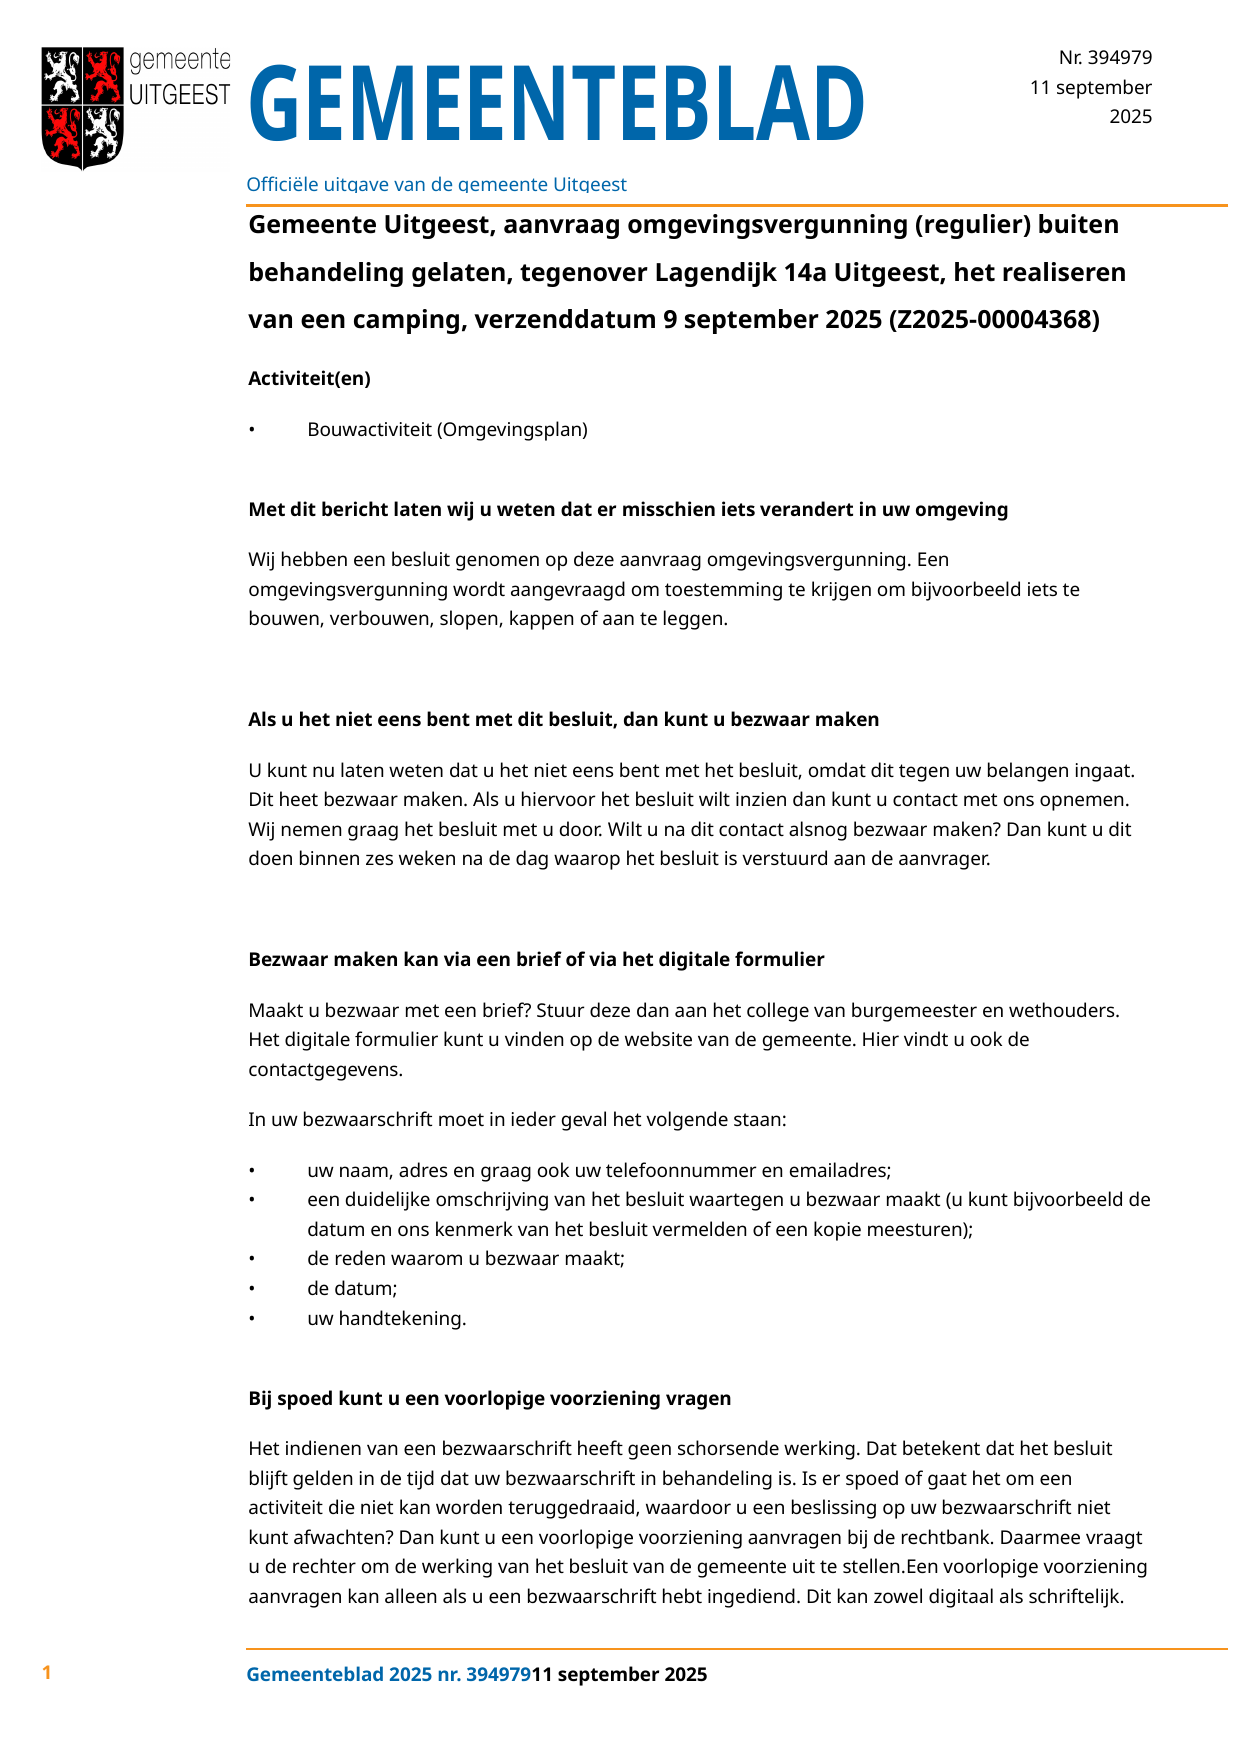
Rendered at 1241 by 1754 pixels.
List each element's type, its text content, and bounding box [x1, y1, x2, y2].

text Activiteit(en) [248, 366, 1152, 391]
list een duidelijke omschrijving van het besluit waartegen u bezwaar maakt (u kunt bijvoorbeeld de datum en ons kenmerk van het besluit vermelden of een kopie meesturen); [248, 1186, 1152, 1242]
text Met dit bericht laten wij u weten dat er misschien iets verandert in uw omgeving [248, 496, 1152, 522]
text Het indienen van een bezwaarschrift heeft geen schorsende werking. Dat betekent dat het besluit blijft gelden in de tijd dat uw bezwaarschrift in behandeling is. Is er spoed of gaat het om een activiteit die niet kan worden teruggedraaid, waardoor u een beslissing op uw bezwaarschrift niet kunt afwachten? Dan kunt u een voorlopige voorziening aanvragen bij de rechtbank. Daarmee vraagt u de rechter om de werking van het besluit van de gemeente uit te stellen.Een voorlopige voorziening aanvragen kan alleen als u een bezwaarschrift hebt ingediend. Dit kan zowel digitaal als schriftelijk. [248, 1435, 1152, 1609]
picture [41, 47, 231, 172]
list Bouwactiviteit (Omgevingsplan) [248, 416, 1152, 442]
list uw naam, adres en graag ook uw telefoonnummer en emailadres; [248, 1157, 1152, 1182]
text Wij hebben een besluit genomen op deze aanvraag omgevingsvergunning. Een omgevingsvergunning wordt aangevraagd om toestemming te krijgen om bijvoorbeeld iets te bouwen, verbouwen, slopen, kappen of aan te leggen. [248, 546, 1152, 631]
text Als u het niet eens bent met dit besluit, dan kunt u bezwaar maken [248, 706, 1152, 732]
text Bezwaar maken kan via een brief of via het digitale formulier [248, 946, 1152, 972]
text Bij spoed kunt u een voorlopige voorziening vragen [248, 1385, 1152, 1410]
text Gemeente Uitgeest, aanvraag omgevingsvergunning (regulier) buiten behandeling gelaten, tegenover Lagendijk 14a Uitgeest, het realiseren van een camping, verzenddatum 9 september 2025 (Z2025-00004368) [248, 207, 1152, 336]
text U kunt nu laten weten dat u het niet eens bent met het besluit, omdat dit tegen uw belangen ingaat. Dit heet bezwaar maken. Als u hiervoor het besluit wilt inzien dan kunt u contact met ons opnemen. Wij nemen graag het besluit met u door. Wilt u na dit contact alsnog bezwaar maken? Dan kunt u dit doen binnen zes weken na de dag waarop het besluit is verstuurd aan de aanvrager. [248, 757, 1152, 871]
list de reden waarom u bezwaar maakt; [248, 1246, 1152, 1271]
text In uw bezwaarschrift moet in ieder geval het volgende staan: [248, 1106, 1152, 1132]
list de datum; [248, 1275, 1152, 1301]
text Maakt u bezwaar met een brief? Stuur deze dan aan het college van burgemeester en wethouders. Het digitale formulier kunt u vinden op de website van de gemeente. Hier vindt u ook de contactgegevens. [248, 997, 1152, 1082]
list uw handtekening. [248, 1305, 1152, 1330]
